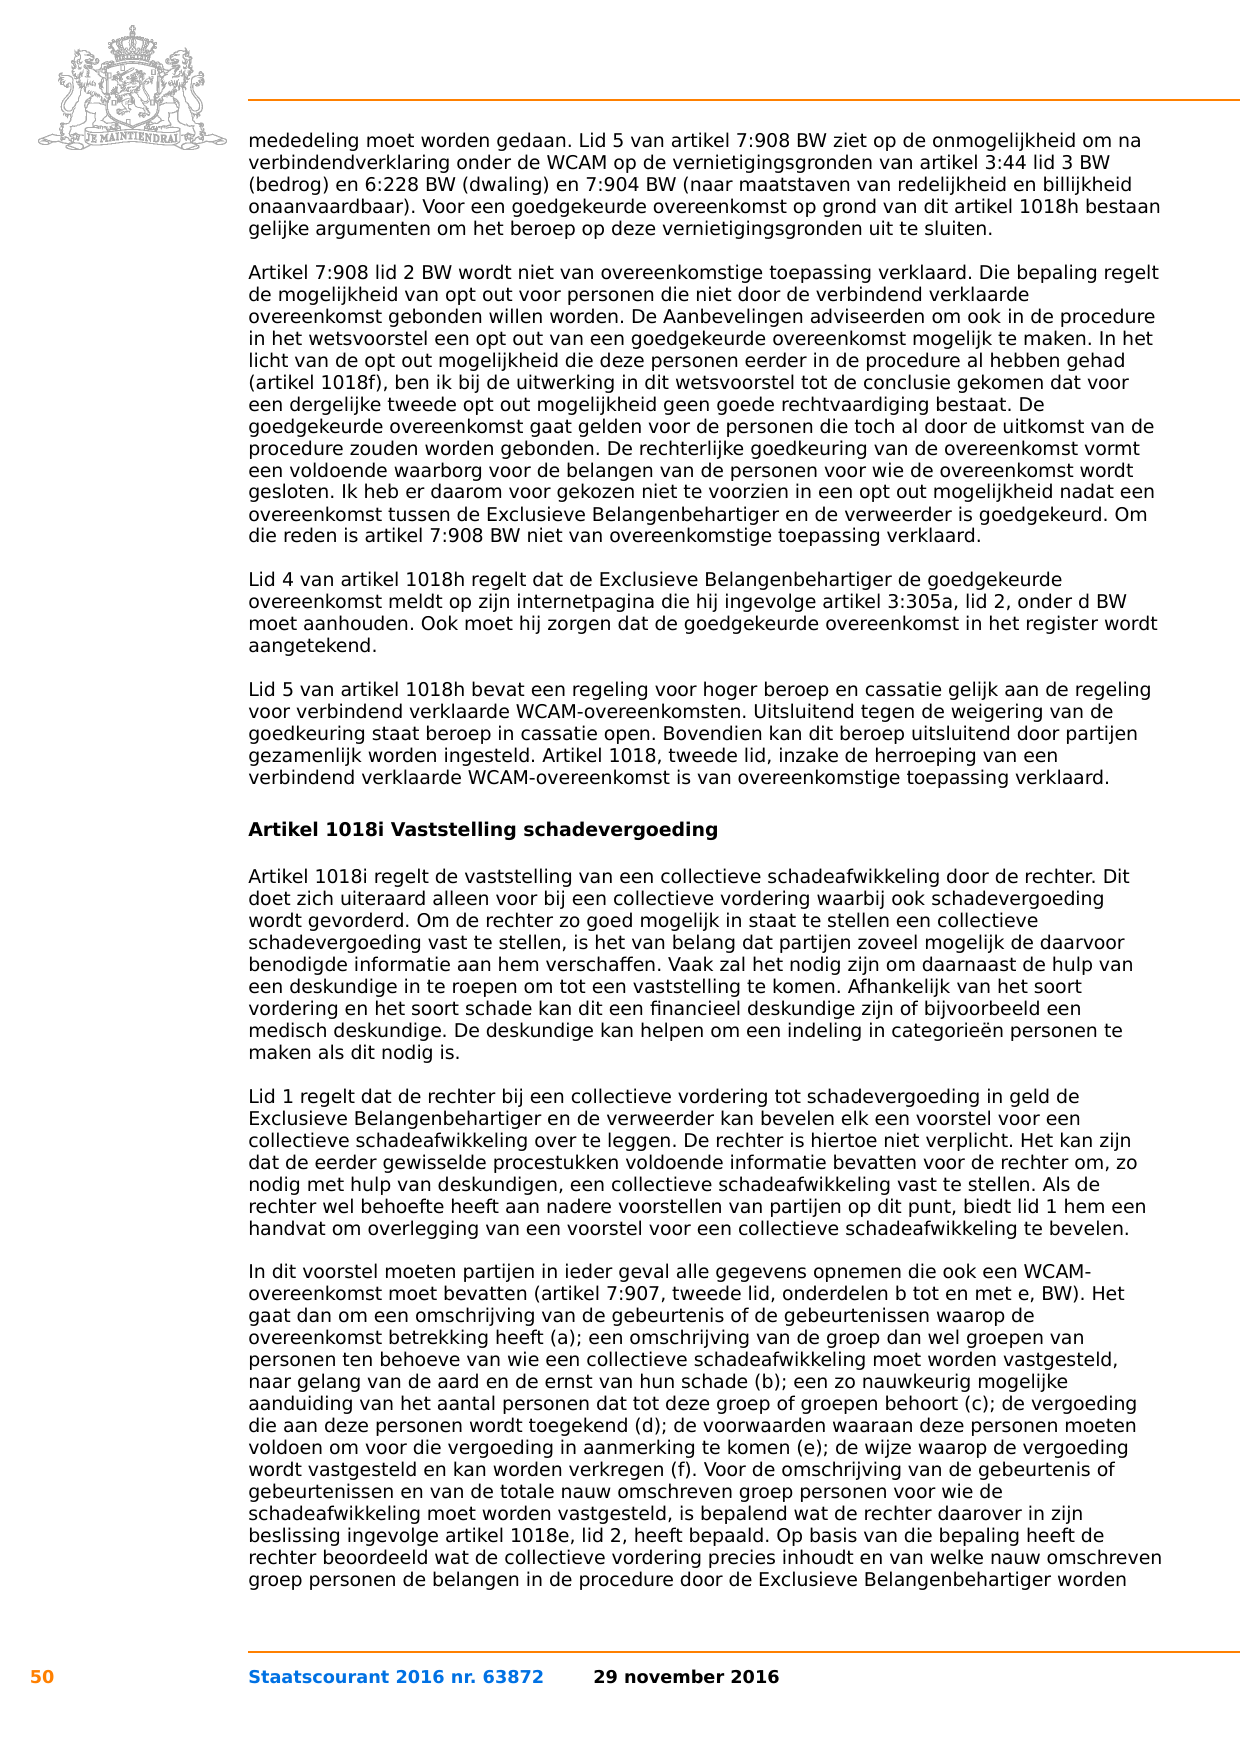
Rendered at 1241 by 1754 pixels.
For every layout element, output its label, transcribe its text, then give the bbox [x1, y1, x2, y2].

text Lid 1 regelt dat de rechter bij een collectieve vordering tot schadevergoeding in geld de Exclusieve Belangenbehartiger en de verweerder kan bevelen elk een voorstel voor een collectieve schadeafwikkeling over te leggen. De rechter is hiertoe niet verplicht. Het kan zijn dat de eerder gewisselde procestukken voldoende informatie bevatten voor de rechter om, zo nodig met hulp van deskundigen, een collectieve schadeafwikkeling vast te stellen. Als de rechter wel behoefte heeft aan nadere voorstellen van partijen op dit punt, biedt lid 1 hem een handvat om overlegging van een voorstel voor een collectieve schadeafwikkeling te bevelen. [248, 1086, 1163, 1239]
text Lid 5 van artikel 1018h bevat een regeling voor hoger beroep en cassatie gelijk aan de regeling voor verbindend verklaarde WCAM-overeenkomsten. Uitsluitend tegen de weigering van de goedkeuring staat beroep in cassatie open. Bovendien kan dit beroep uitsluitend door partijen gezamenlijk worden ingesteld. Artikel 1018, tweede lid, inzake de herroeping van een verbindend verklaarde WCAM-overeenkomst is van overeenkomstige toepassing verklaard. [248, 679, 1163, 789]
text mededeling moet worden gedaan. Lid 5 van artikel 7:908 BW ziet op de onmogelijkheid om na verbindendverklaring onder de WCAM op de vernietigingsgronden van artikel 3:44 lid 3 BW (bedrog) en 6:228 BW (dwaling) en 7:904 BW (naar maatstaven van redelijkheid en billijkheid onaanvaardbaar). Voor een goedgekeurde overeenkomst op grond van dit artikel 1018h bestaan gelijke argumenten om het beroep op deze vernietigingsgronden uit te sluiten. [248, 130, 1163, 240]
text Artikel 1018i regelt de vaststelling van een collectieve schadeafwikkeling door de rechter. Dit doet zich uiteraard alleen voor bij een collectieve vordering waarbij ook schadevergoeding wordt gevorderd. Om de rechter zo goed mogelijk in staat te stellen een collectieve schadevergoeding vast te stellen, is het van belang dat partijen zoveel mogelijk de daarvoor benodigde informatie aan hem verschaffen. Vaak zal het nodig zijn om daarnaast de hulp van een deskundige in te roepen om tot een vaststelling te komen. Afhankelijk van het soort vordering en het soort schade kan dit een financieel deskundige zijn of bijvoorbeeld een medisch deskundige. De deskundige kan helpen om een indeling in categorieën personen te maken als dit nodig is. [248, 866, 1163, 1064]
subtitle Artikel 1018i Vaststelling schadevergoeding [248, 819, 1163, 841]
text Artikel 7:908 lid 2 BW wordt niet van overeenkomstige toepassing verklaard. Die bepaling regelt de mogelijkheid van opt out voor personen die niet door de verbindend verklaarde overeenkomst gebonden willen worden. De Aanbevelingen adviseerden om ook in de procedure in het wetsvoorstel een opt out van een goedgekeurde overeenkomst mogelijk te maken. In het licht van de opt out mogelijkheid die deze personen eerder in de procedure al hebben gehad (artikel 1018f), ben ik bij de uitwerking in dit wetsvoorstel tot de conclusie gekomen dat voor een dergelijke tweede opt out mogelijkheid geen goede rechtvaardiging bestaat. De goedgekeurde overeenkomst gaat gelden voor de personen die toch al door de uitkomst van de procedure zouden worden gebonden. De rechterlijke goedkeuring van de overeenkomst vormt een voldoende waarborg voor de belangen van de personen voor wie de overeenkomst wordt gesloten. Ik heb er daarom voor gekozen niet te voorzien in een opt out mogelijkheid nadat een overeenkomst tussen de Exclusieve Belangenbehartiger en de verweerder is goedgekeurd. Om die reden is artikel 7:908 BW niet van overeenkomstige toepassing verklaard. [248, 262, 1163, 547]
text Lid 4 van artikel 1018h regelt dat de Exclusieve Belangenbehartiger de goedgekeurde overeenkomst meldt op zijn internetpagina die hij ingevolge artikel 3:305a, lid 2, onder d BW moet aanhouden. Ook moet hij zorgen dat de goedgekeurde overeenkomst in het register wordt aangetekend. [248, 569, 1163, 657]
text In dit voorstel moeten partijen in ieder geval alle gegevens opnemen die ook een WCAM-overeenkomst moet bevatten (artikel 7:907, tweede lid, onderdelen b tot en met e, BW). Het gaat dan om een omschrijving van de gebeurtenis of de gebeurtenissen waarop de overeenkomst betrekking heeft (a); een omschrijving van de groep dan wel groepen van personen ten behoeve van wie een collectieve schadeafwikkeling moet worden vastgesteld, naar gelang van de aard en de ernst van hun schade (b); een zo nauwkeurig mogelijke aanduiding van het aantal personen dat tot deze groep of groepen behoort (c); de vergoeding die aan deze personen wordt toegekend (d); de voorwaarden waaraan deze personen moeten voldoen om voor die vergoeding in aanmerking te komen (e); de wijze waarop de vergoeding wordt vastgesteld en kan worden verkregen (f). Voor de omschrijving van de gebeurtenis of gebeurtenissen en van de totale nauw omschreven groep personen voor wie de schadeafwikkeling moet worden vastgesteld, is bepalend wat de rechter daarover in zijn beslissing ingevolge artikel 1018e, lid 2, heeft bepaald. Op basis van die bepaling heeft de rechter beoordeeld wat de collectieve vordering precies inhoudt en van welke nauw omschreven groep personen de belangen in de procedure door de Exclusieve Belangenbehartiger worden [248, 1261, 1163, 1591]
picture [38, 25, 227, 150]
